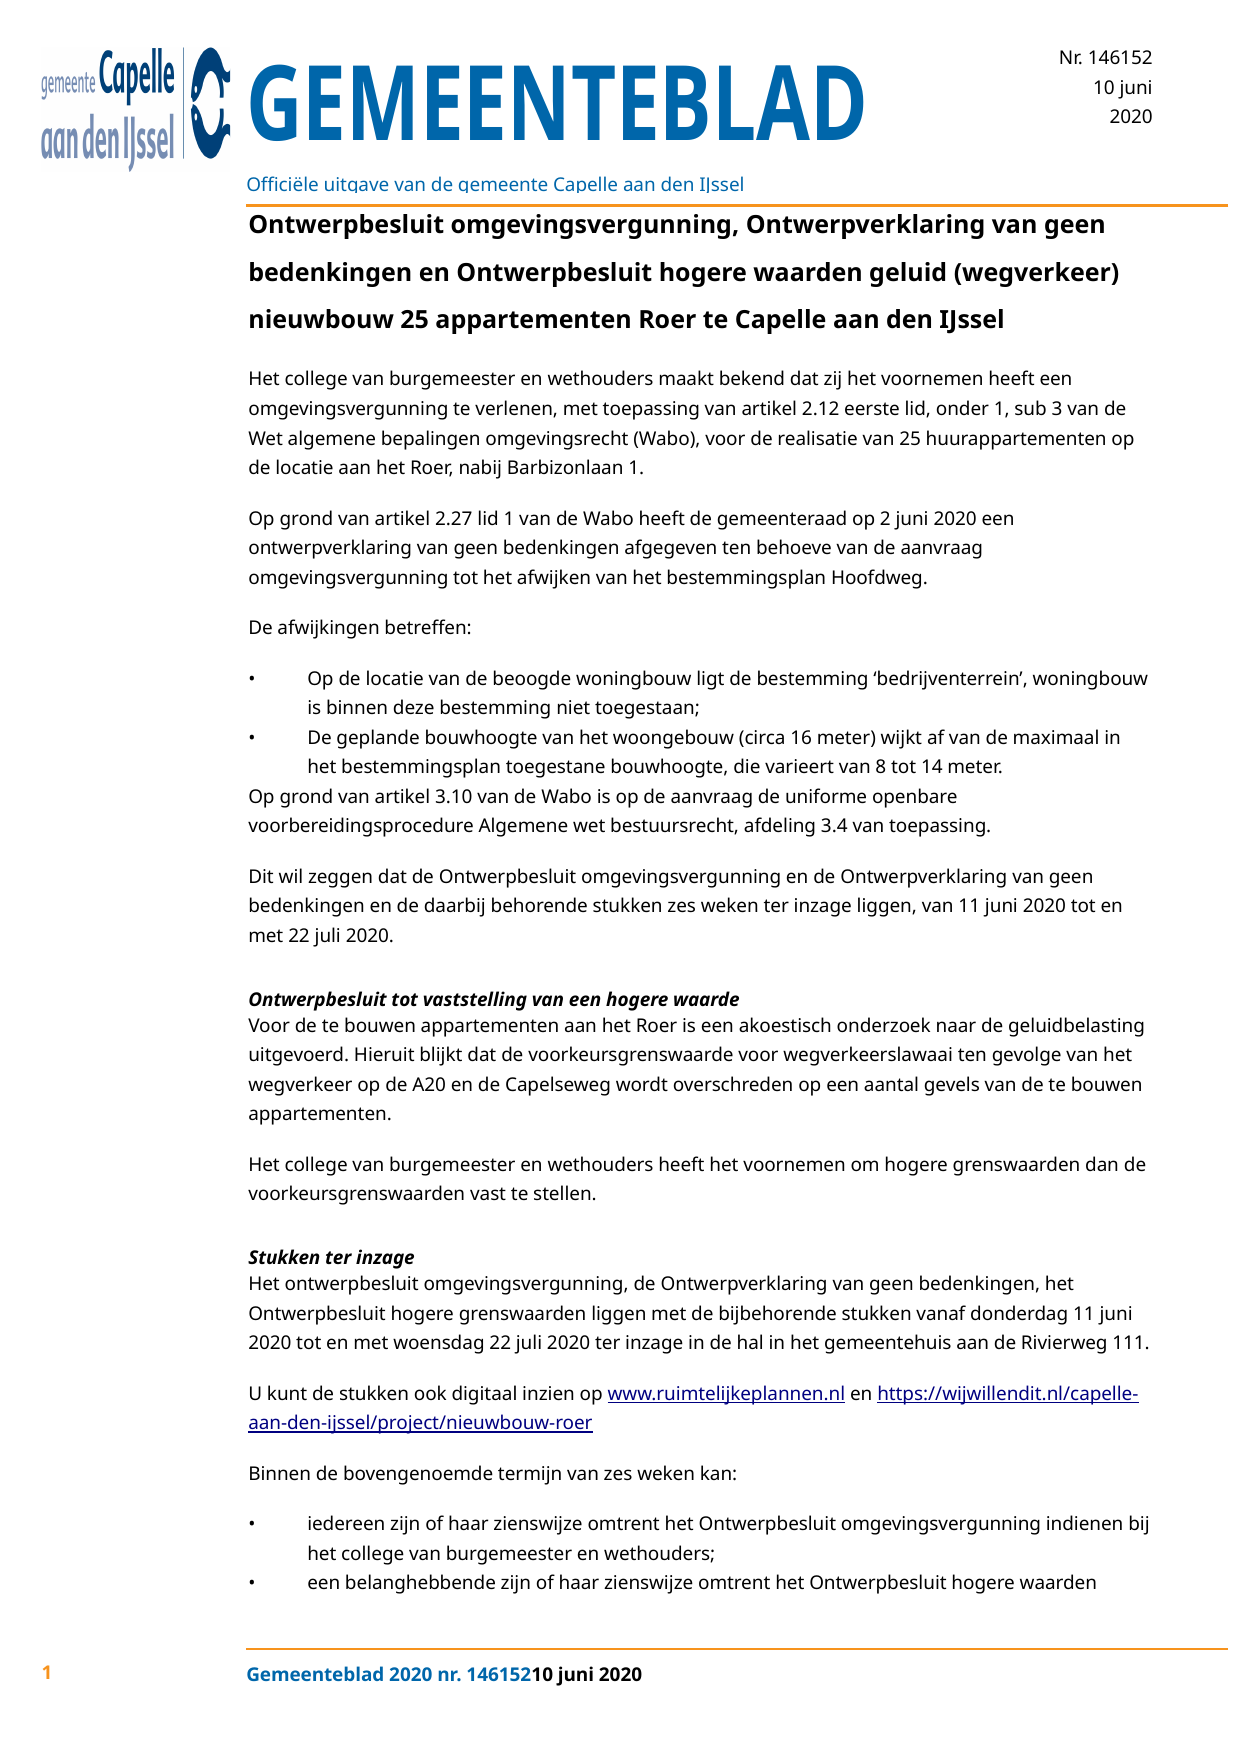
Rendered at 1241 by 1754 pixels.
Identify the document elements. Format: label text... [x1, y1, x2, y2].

picture [41, 47, 231, 172]
text Voor de te bouwen appartementen aan het Roer is een akoestisch onderzoek naar de geluidbelasting uitgevoerd. Hieruit blijkt dat de voorkeursgrenswaarde voor wegverkeerslawaai ten gevolge van het wegverkeer op de A20 en de Capelseweg wordt overschreden op een aantal gevels van de te bouwen appartementen. [248, 1012, 1152, 1126]
text De afwijkingen betreffen: [248, 614, 1152, 640]
text Het college van burgemeester en wethouders heeft het voornemen om hogere grenswaarden dan de voorkeursgrenswaarden vast te stellen. [248, 1151, 1152, 1206]
text Dit wil zeggen dat de Ontwerpbesluit omgevingsvergunning en de Ontwerpverklaring van geen bedenkingen en de daarbij behorende stukken zes weken ter inzage liggen, van 11 juni 2020 tot en met 22 juli 2020. [248, 863, 1152, 948]
list Op de locatie van de beoogde woningbouw ligt de bestemming ‘bedrijventerrein’, woningbouw is binnen deze bestemming niet toegestaan; [248, 665, 1152, 720]
text Stukken ter inzage [248, 1244, 1152, 1270]
list De geplande bouwhoogte van het woongebouw (circa 16 meter) wijkt af van de maximaal in het bestemmingsplan toegestane bouwhoogte, die varieert van 8 tot 14 meter. [248, 724, 1152, 779]
text Het ontwerpbesluit omgevingsvergunning, de Ontwerpverklaring van geen bedenkingen, het Ontwerpbesluit hogere grenswaarden liggen met de bijbehorende stukken vanaf donderdag 11 juni 2020 tot en met woensdag 22 juli 2020 ter inzage in de hal in het gemeentehuis aan de Rivierweg 111. [248, 1270, 1152, 1355]
text Op grond van artikel 3.10 van de Wabo is op de aanvraag de uniforme openbare voorbereidingsprocedure Algemene wet bestuursrecht, afdeling 3.4 van toepassing. [248, 783, 1152, 838]
text Op grond van artikel 2.27 lid 1 van de Wabo heeft de gemeenteraad op 2 juni 2020 een ontwerpverklaring van geen bedenkingen afgegeven ten behoeve van de aanvraag omgevingsvergunning tot het afwijken van het bestemmingsplan Hoofdweg. [248, 505, 1152, 589]
text Binnen de bovengenoemde termijn van zes weken kan: [248, 1460, 1152, 1486]
text Ontwerpbesluit omgevingsvergunning, Ontwerpverklaring van geen bedenkingen en Ontwerpbesluit hogere waarden geluid (wegverkeer) nieuwbouw 25 appartementen Roer te Capelle aan den IJssel [248, 207, 1152, 336]
text Het college van burgemeester en wethouders maakt bekend dat zij het voornemen heeft een omgevingsvergunning te verlenen, met toepassing van artikel 2.12 eerste lid, onder 1, sub 3 van de Wet algemene bepalingen omgevingsrecht (Wabo), voor de realisatie van 25 huurappartementen op de locatie aan het Roer, nabij Barbizonlaan 1. [248, 366, 1152, 480]
list een belanghebbende zijn of haar zienswijze omtrent het Ontwerpbesluit hogere waarden [248, 1569, 1152, 1595]
list iedereen zijn of haar zienswijze omtrent het Ontwerpbesluit omgevingsvergunning indienen bij het college van burgemeester en wethouders; [248, 1510, 1152, 1566]
text Ontwerpbesluit tot vaststelling van een hogere waarde [248, 986, 1152, 1012]
text U kunt de stukken ook digitaal inzien op www.ruimtelijkeplannen.nl en https://wijwillendit.nl/capelle-aan-den-ijssel/project/nieuwbouw-roer [248, 1380, 1152, 1435]
